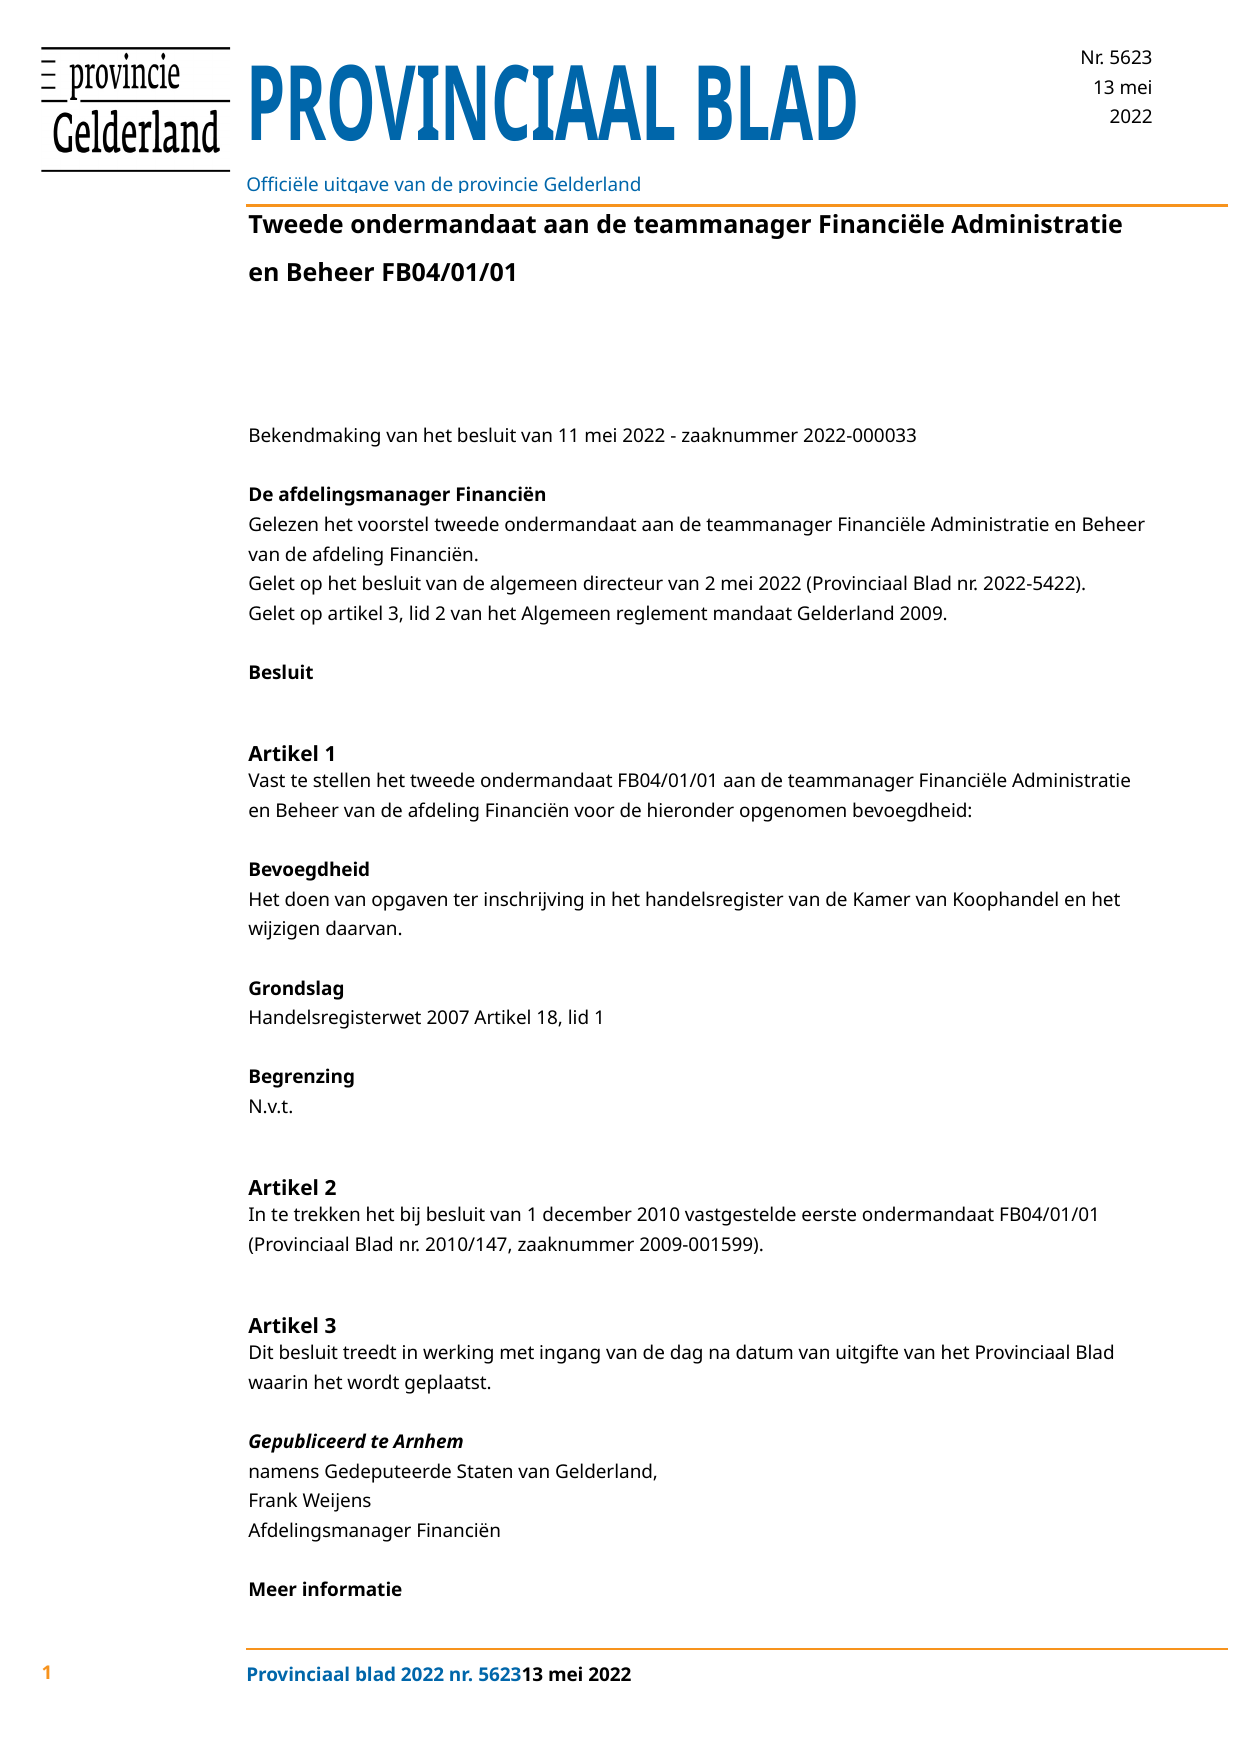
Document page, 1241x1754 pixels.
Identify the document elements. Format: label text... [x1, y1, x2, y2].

text Gepubliceerd te Arnhem [248, 1428, 1152, 1454]
text namens Gedeputeerde Staten van Gelderland, [248, 1458, 1152, 1483]
text Artikel 3 [248, 1311, 1152, 1339]
text Meer informatie [248, 1576, 1152, 1602]
text Grondslag [248, 975, 1152, 1000]
text Gelet op artikel 3, lid 2 van het Algemeen reglement mandaat Gelderland 2009. [248, 600, 1152, 626]
text In te trekken het bij besluit van 1 december 2010 vastgestelde eerste ondermandaat FB04/01/01 (Provinciaal Blad nr. 2010/147, zaaknummer 2009-001599). [248, 1201, 1152, 1257]
text Het doen van opgaven ter inschrijving in het handelsregister van de Kamer van Koophandel en het wijzigen daarvan. [248, 886, 1152, 941]
text Begrenzing [248, 1063, 1152, 1089]
text N.v.t. [248, 1093, 1152, 1119]
text Tweede ondermandaat aan de teammanager Financiële Administratie en Beheer FB04/01/01 [248, 207, 1152, 288]
text Bevoegdheid [248, 856, 1152, 882]
text Gelet op het besluit van de algemeen directeur van 2 mei 2022 (Provinciaal Blad nr. 2022-5422). [248, 570, 1152, 596]
text De afdelingsmanager Financiën [248, 482, 1152, 507]
text Artikel 2 [248, 1173, 1152, 1201]
text Bekendmaking van het besluit van 11 mei 2022 - zaaknummer 2022-000033 [248, 422, 1152, 448]
text Artikel 1 [248, 739, 1152, 768]
text Gelezen het voorstel tweede ondermandaat aan de teammanager Financiële Administratie en Beheer van de afdeling Financiën. [248, 511, 1152, 567]
text Dit besluit treedt in werking met ingang van de dag na datum van uitgifte van het Provinciaal Blad waarin het wordt geplaatst. [248, 1339, 1152, 1395]
text Besluit [248, 659, 1152, 685]
text Frank Weijens [248, 1487, 1152, 1513]
text Afdelingsmanager Financiën [248, 1517, 1152, 1543]
picture [41, 47, 231, 172]
text Vast te stellen het tweede ondermandaat FB04/01/01 aan de teammanager Financiële Administratie en Beheer van de afdeling Financiën voor de hieronder opgenomen bevoegdheid: [248, 768, 1152, 823]
text Handelsregisterwet 2007 Artikel 18, lid 1 [248, 1004, 1152, 1030]
